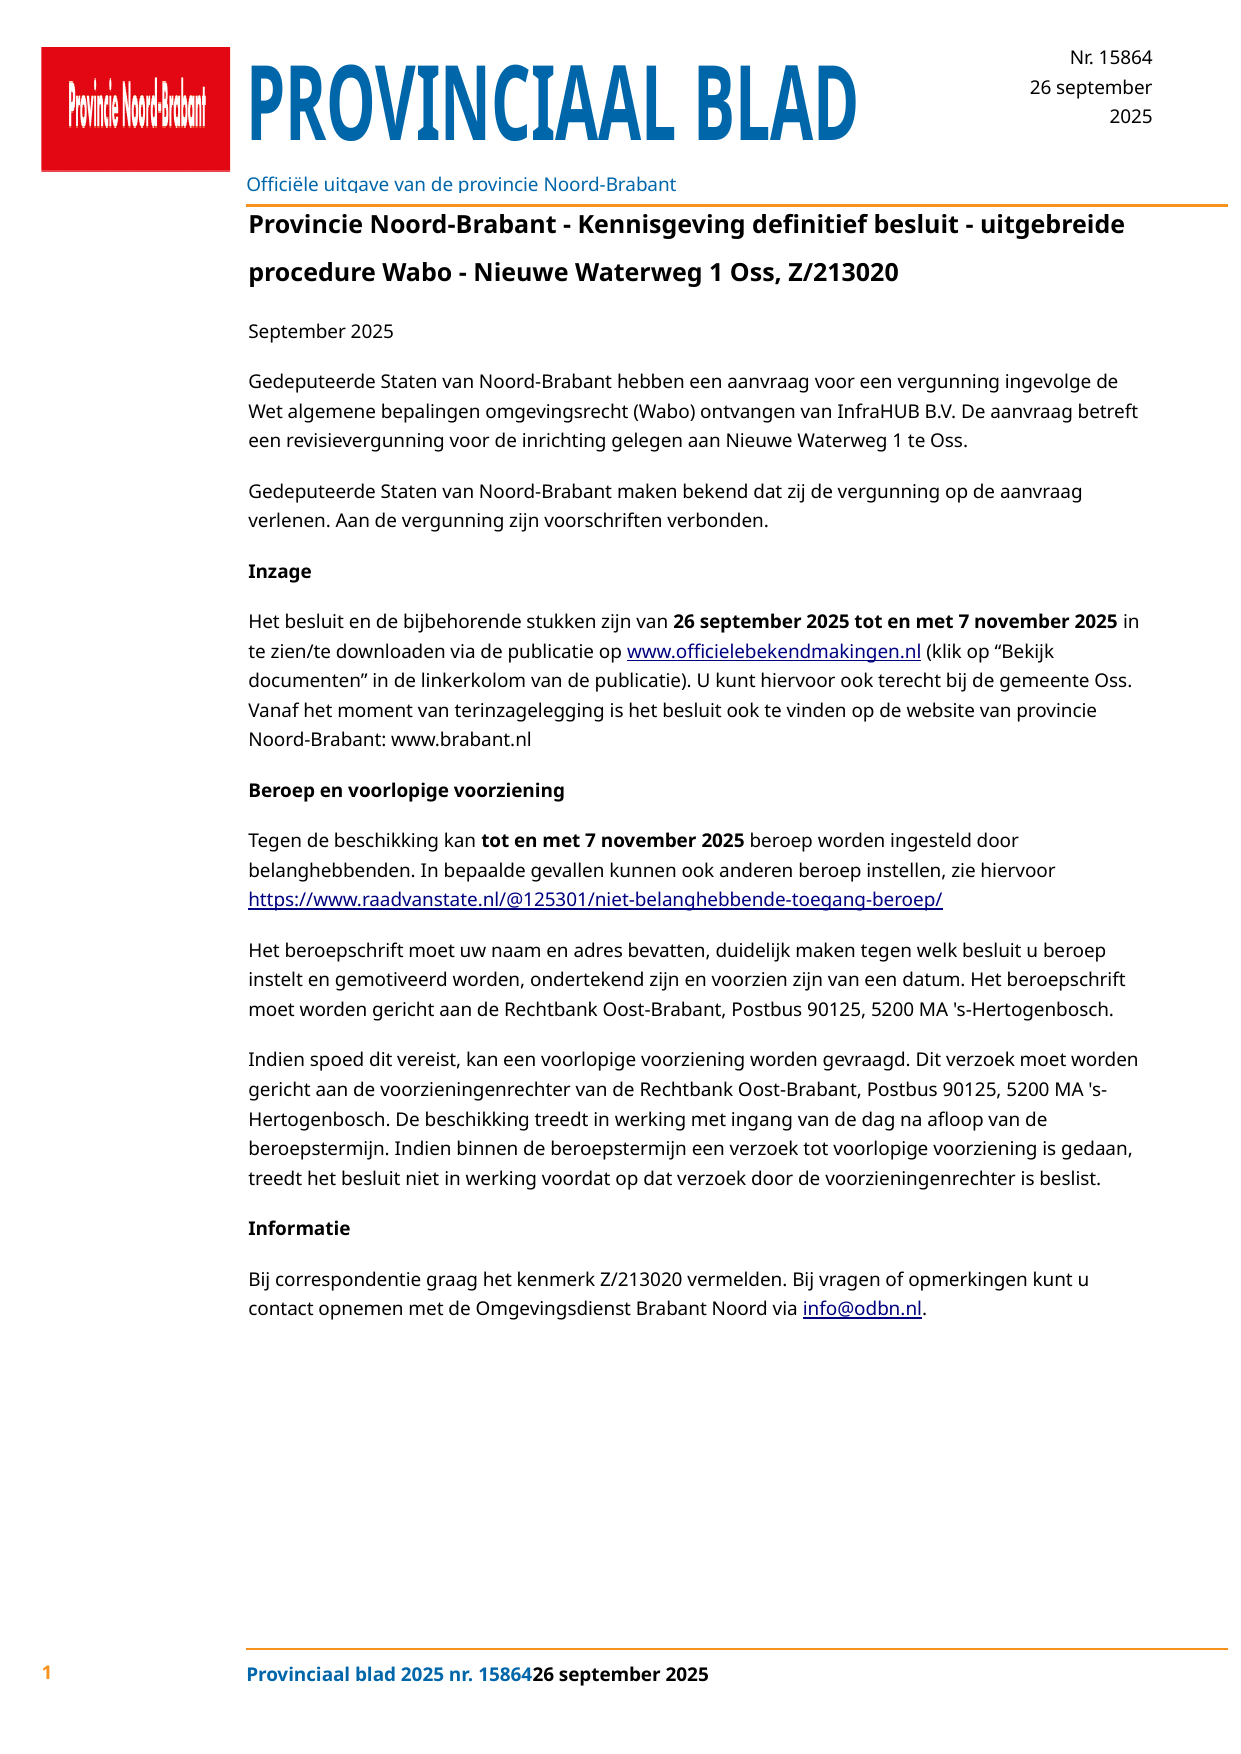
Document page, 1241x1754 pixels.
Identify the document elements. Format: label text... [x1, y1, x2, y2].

text Informatie [248, 1215, 1152, 1241]
text Bij correspondentie graag het kenmerk Z/213020 vermelden. Bij vragen of opmerkingen kunt u contact opnemen met de Omgevingsdienst Brabant Noord via info@odbn.nl. [248, 1266, 1152, 1321]
text Indien spoed dit vereist, kan een voorlopige voorziening worden gevraagd. Dit verzoek moet worden gericht aan de voorzieningenrechter van de Rechtbank Oost-Brabant, Postbus 90125, 5200 MA 's-Hertogenbosch. De beschikking treedt in werking met ingang van de dag na afloop van de beroepstermijn. Indien binnen de beroepstermijn een verzoek tot voorlopige voorziening is gedaan, treedt het besluit niet in werking voordat op dat verzoek door de voorzieningenrechter is beslist. [248, 1047, 1152, 1191]
text Beroep en voorlopige voorziening [248, 777, 1152, 803]
picture [41, 47, 231, 172]
text Inzage [248, 558, 1152, 584]
text Het beroepschrift moet uw naam en adres bevatten, duidelijk maken tegen welk besluit u beroep instelt en gemotiveerd worden, ondertekend zijn en voorzien zijn van een datum. Het beroepschrift moet worden gericht aan de Rechtbank Oost-Brabant, Postbus 90125, 5200 MA 's-Hertogenbosch. [248, 937, 1152, 1022]
text Tegen de beschikking kan tot en met 7 november 2025 beroep worden ingesteld door belanghebbenden. In bepaalde gevallen kunnen ook anderen beroep instellen, zie hiervoor https://www.raadvanstate.nl/@125301/niet-belanghebbende-toegang-beroep/ [248, 827, 1152, 912]
text Gedeputeerde Staten van Noord-Brabant maken bekend dat zij de vergunning op de aanvraag verlenen. Aan de vergunning zijn voorschriften verbonden. [248, 478, 1152, 533]
text Gedeputeerde Staten van Noord-Brabant hebben een aanvraag voor een vergunning ingevolge de Wet algemene bepalingen omgevingsrecht (Wabo) ontvangen van InfraHUB B.V. De aanvraag betreft een revisievergunning voor de inrichting gelegen aan Nieuwe Waterweg 1 te Oss. [248, 368, 1152, 453]
text Provincie Noord-Brabant - Kennisgeving definitief besluit - uitgebreide procedure Wabo - Nieuwe Waterweg 1 Oss, Z/213020 [248, 207, 1152, 288]
text Het besluit en de bijbehorende stukken zijn van 26 september 2025 tot en met 7 november 2025 in te zien/te downloaden via de publicatie op www.officielebekendmakingen.nl (klik op “Bekijk documenten” in de linkerkolom van de publicatie). U kunt hiervoor ook terecht bij de gemeente Oss. Vanaf het moment van terinzagelegging is het besluit ook te vinden op de website van provincie Noord-Brabant: www.brabant.nl [248, 608, 1152, 752]
text September 2025 [248, 318, 1152, 344]
